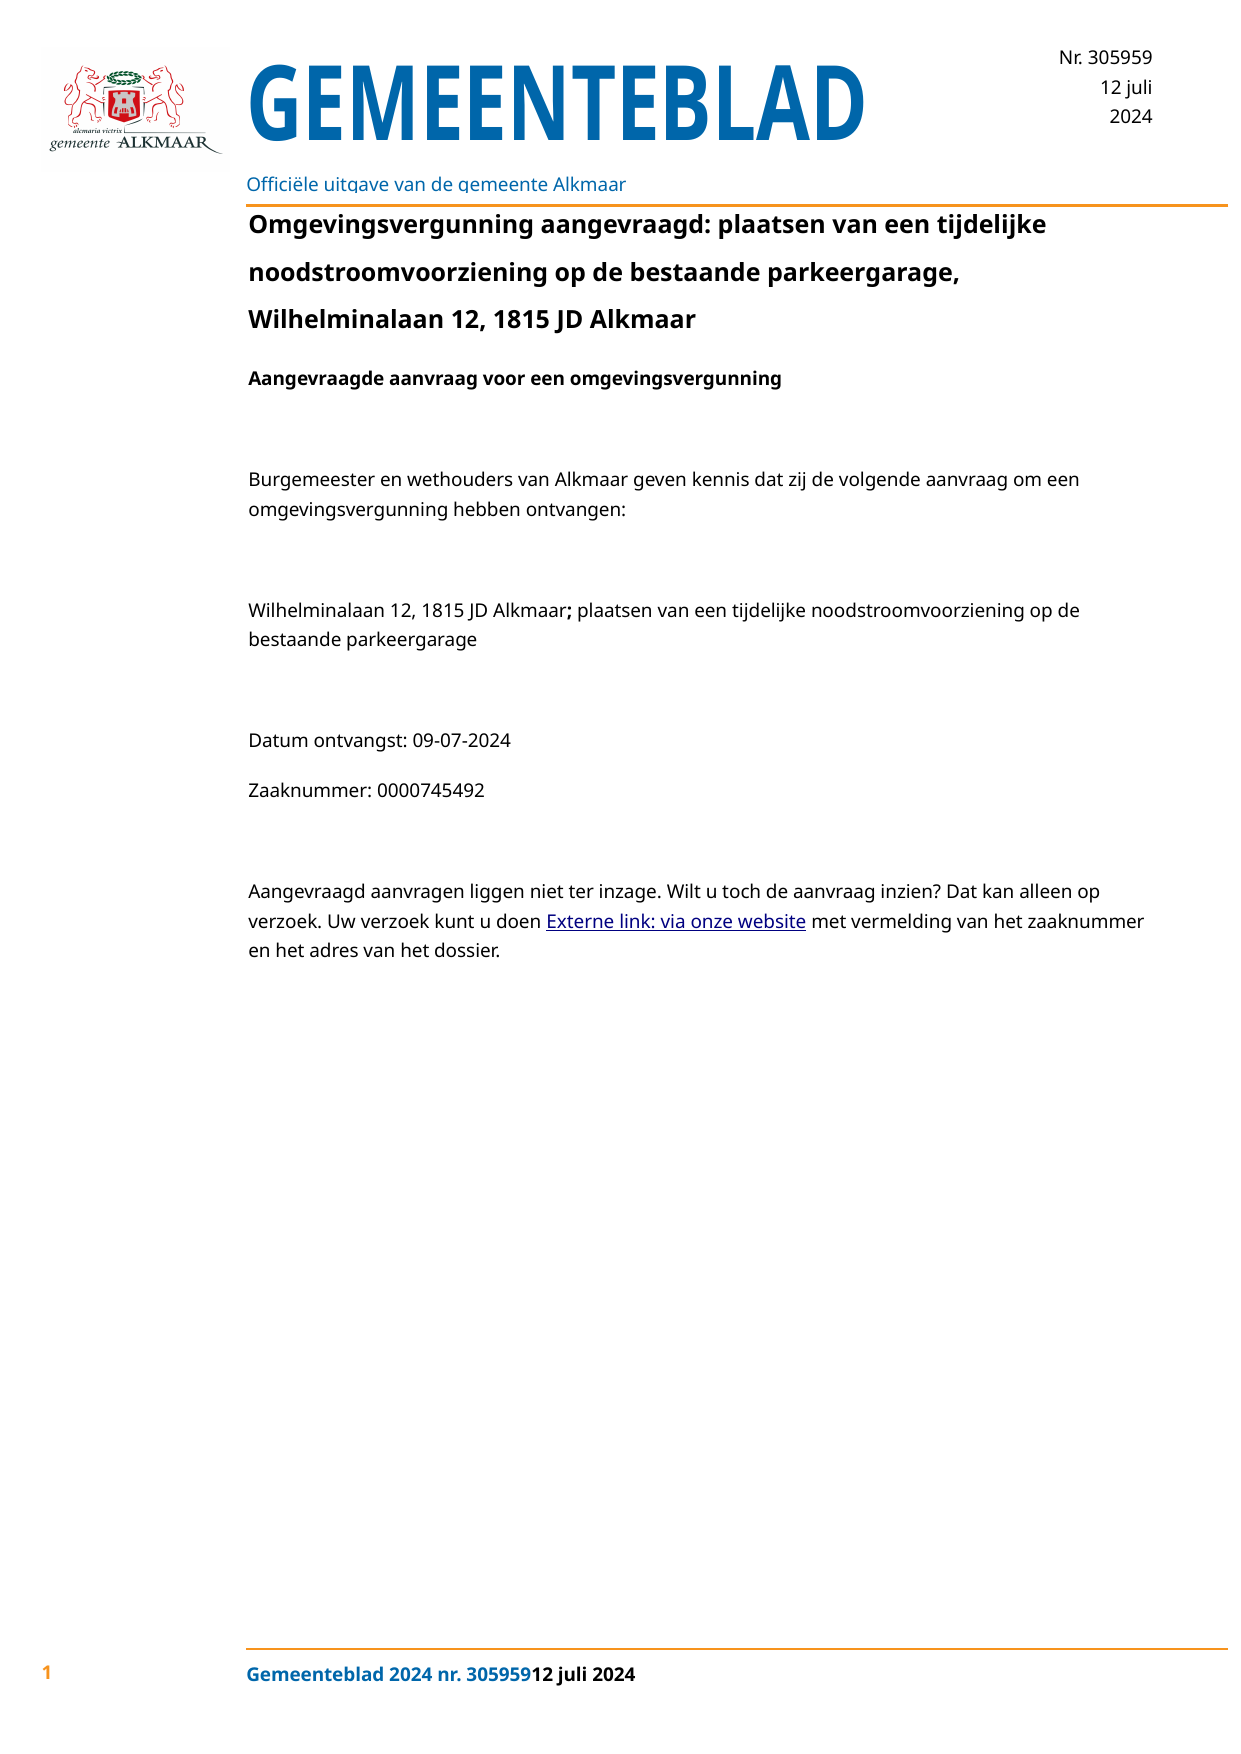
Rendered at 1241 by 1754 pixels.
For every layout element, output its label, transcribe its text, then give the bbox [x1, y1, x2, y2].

text Aangevraagde aanvraag voor een omgevingsvergunning [248, 366, 1152, 391]
text Burgemeester en wethouders van Alkmaar geven kennis dat zij de volgende aanvraag om een omgevingsvergunning hebben ontvangen: [248, 466, 1152, 522]
text Wilhelminalaan 12, 1815 JD Alkmaar; plaatsen van een tijdelijke noodstroomvoorziening op de bestaande parkeergarage [248, 597, 1152, 652]
picture [41, 47, 231, 172]
text Omgevingsvergunning aangevraagd: plaatsen van een tijdelijke noodstroomvoorziening op de bestaande parkeergarage, Wilhelminalaan 12, 1815 JD Alkmaar [248, 207, 1152, 336]
text Datum ontvangst: 09-07-2024 [248, 727, 1152, 753]
text Zaaknummer: 0000745492 [248, 778, 1152, 803]
text Aangevraagd aanvragen liggen niet ter inzage. Wilt u toch de aanvraag inzien? Dat kan alleen op verzoek. Uw verzoek kunt u doen Externe link: via onze website met vermelding van het zaaknummer en het adres van het dossier. [248, 878, 1152, 963]
